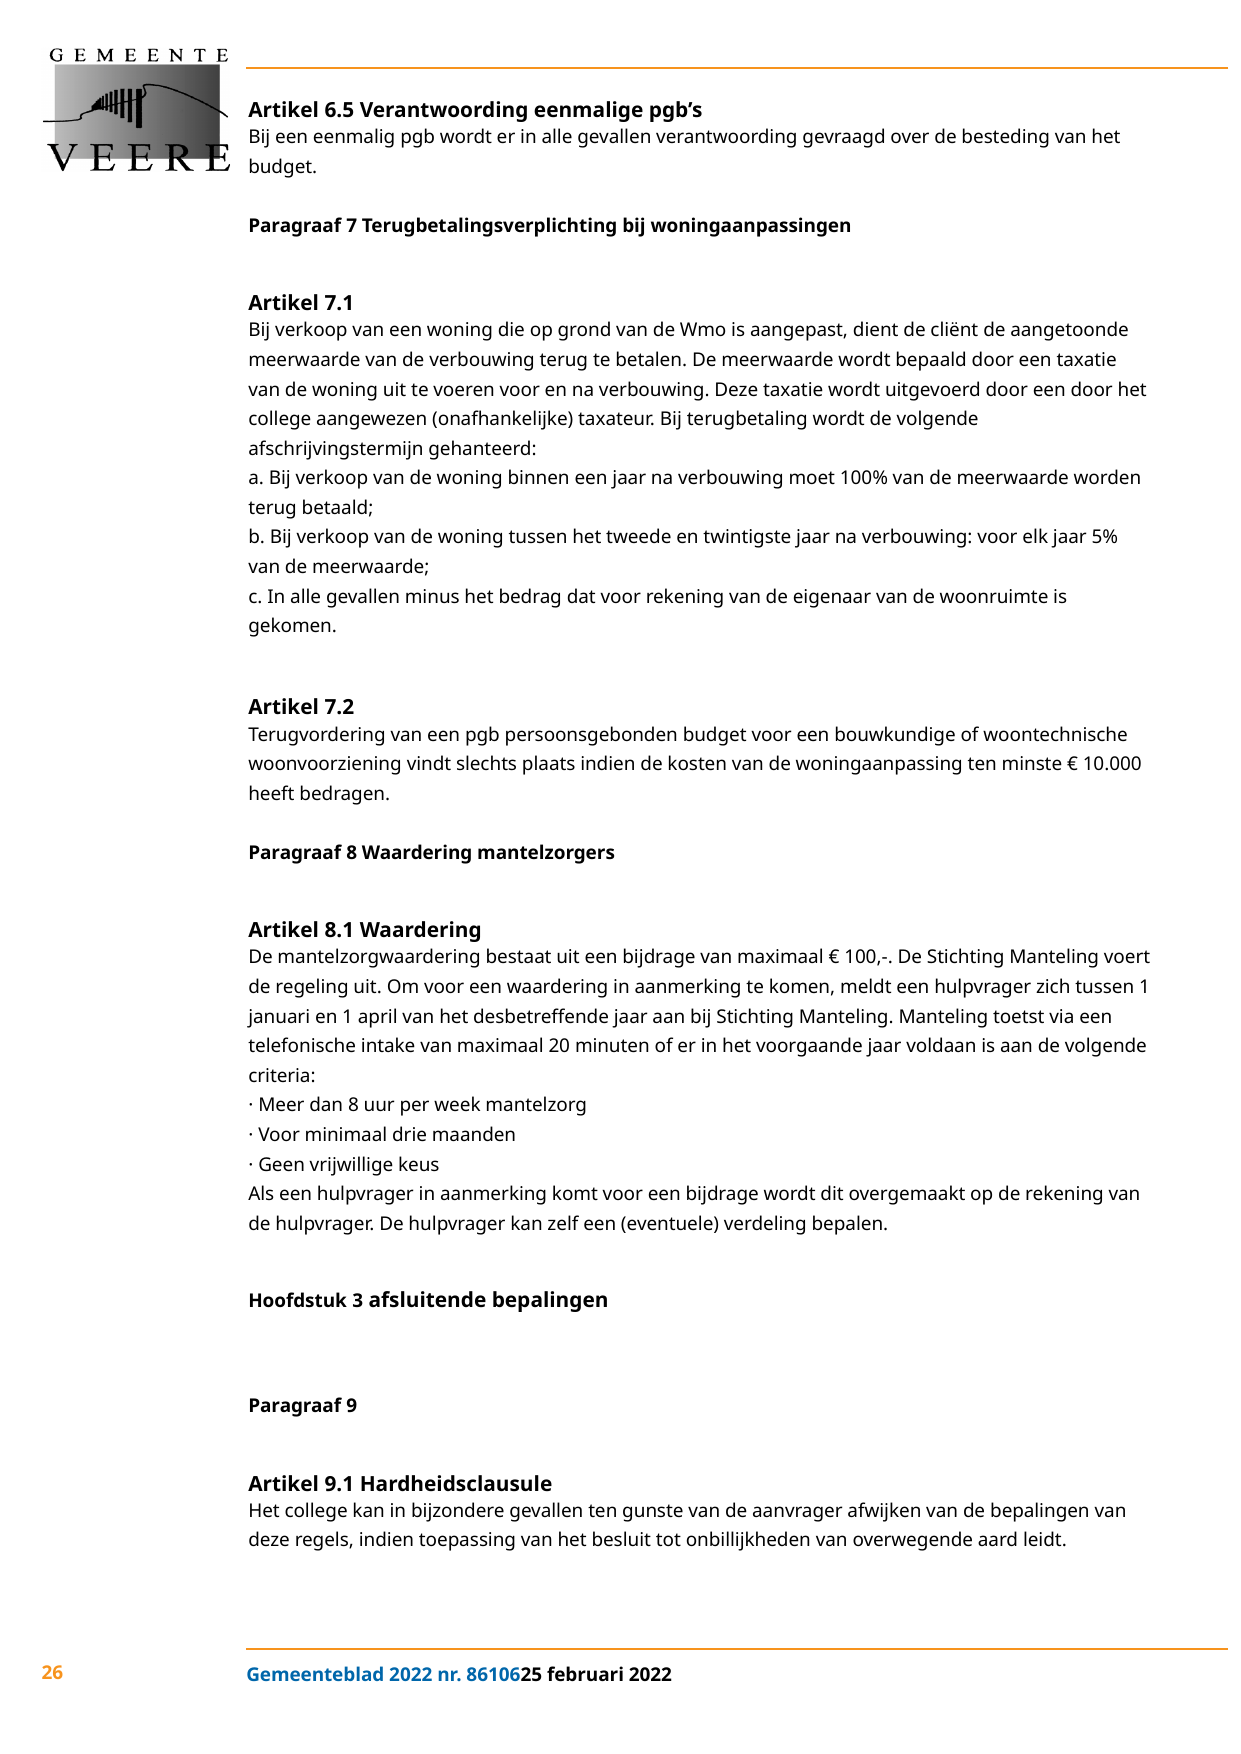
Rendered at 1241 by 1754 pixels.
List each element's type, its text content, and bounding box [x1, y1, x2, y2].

text Artikel 8.1 Waardering [248, 915, 1152, 944]
text De mantelzorgwaardering bestaat uit een bijdrage van maximaal € 100,-. De Stichting Manteling voert de regeling uit. Om voor een waardering in aanmerking te komen, meldt een hulpvrager zich tussen 1 januari en 1 april van het desbetreffende jaar aan bij Stichting Manteling. Manteling toetst via een telefonische intake van maximaal 20 minuten of er in het voorgaande jaar voldaan is aan de volgende criteria: [248, 944, 1152, 1088]
text Artikel 9.1 Hardheidsclausule [248, 1469, 1152, 1497]
text Paragraaf 8 Waardering mantelzorgers [248, 839, 1152, 865]
text · Voor minimaal drie maanden [248, 1121, 1152, 1147]
text Als een hulpvrager in aanmerking komt voor een bijdrage wordt dit overgemaakt op de rekening van de hulpvrager. De hulpvrager kan zelf een (eventuele) verdeling bepalen. [248, 1180, 1152, 1236]
text Artikel 6.5 Verantwoording eenmalige pgb’s [248, 95, 1152, 123]
text Paragraaf 7 Terugbetalingsverplichting bij woningaanpassingen [248, 212, 1152, 238]
text Artikel 7.2 [248, 692, 1152, 721]
picture [41, 47, 231, 172]
text Hoofdstuk 3 afsluitende bepalingen [248, 1285, 1152, 1314]
text Terugvordering van een pgb persoonsgebonden budget voor een bouwkundige of woontechnische woonvoorziening vindt slechts plaats indien de kosten van de woningaanpassing ten minste € 10.000 heeft bedragen. [248, 721, 1152, 806]
text · Geen vrijwillige keus [248, 1151, 1152, 1177]
text Bij verkoop van een woning die op grond van de Wmo is aangepast, dient de cliënt de aangetoonde meerwaarde van de verbouwing terug te betalen. De meerwaarde wordt bepaald door een taxatie van de woning uit te voeren voor en na verbouwing. Deze taxatie wordt uitgevoerd door een door het college aangewezen (onafhankelijke) taxateur. Bij terugbetaling wordt de volgende afschrijvingstermijn gehanteerd: [248, 317, 1152, 461]
text · Meer dan 8 uur per week mantelzorg [248, 1092, 1152, 1117]
text Het college kan in bijzondere gevallen ten gunste van de aanvrager afwijken van de bepalingen van deze regels, indien toepassing van het besluit tot onbillijkheden van overwegende aard leidt. [248, 1497, 1152, 1552]
text Bij een eenmalig pgb wordt er in alle gevallen verantwoording gevraagd over de besteding van het budget. [248, 123, 1152, 178]
text Artikel 7.1 [248, 288, 1152, 317]
text Paragraaf 9 [248, 1392, 1152, 1418]
text c. In alle gevallen minus het bedrag dat voor rekening van de eigenaar van de woonruimte is gekomen. [248, 583, 1152, 638]
text a. Bij verkoop van de woning binnen een jaar na verbouwing moet 100% van de meerwaarde worden terug betaald; [248, 464, 1152, 520]
text b. Bij verkoop van de woning tussen het tweede en twintigste jaar na verbouwing: voor elk jaar 5% van de meerwaarde; [248, 524, 1152, 579]
